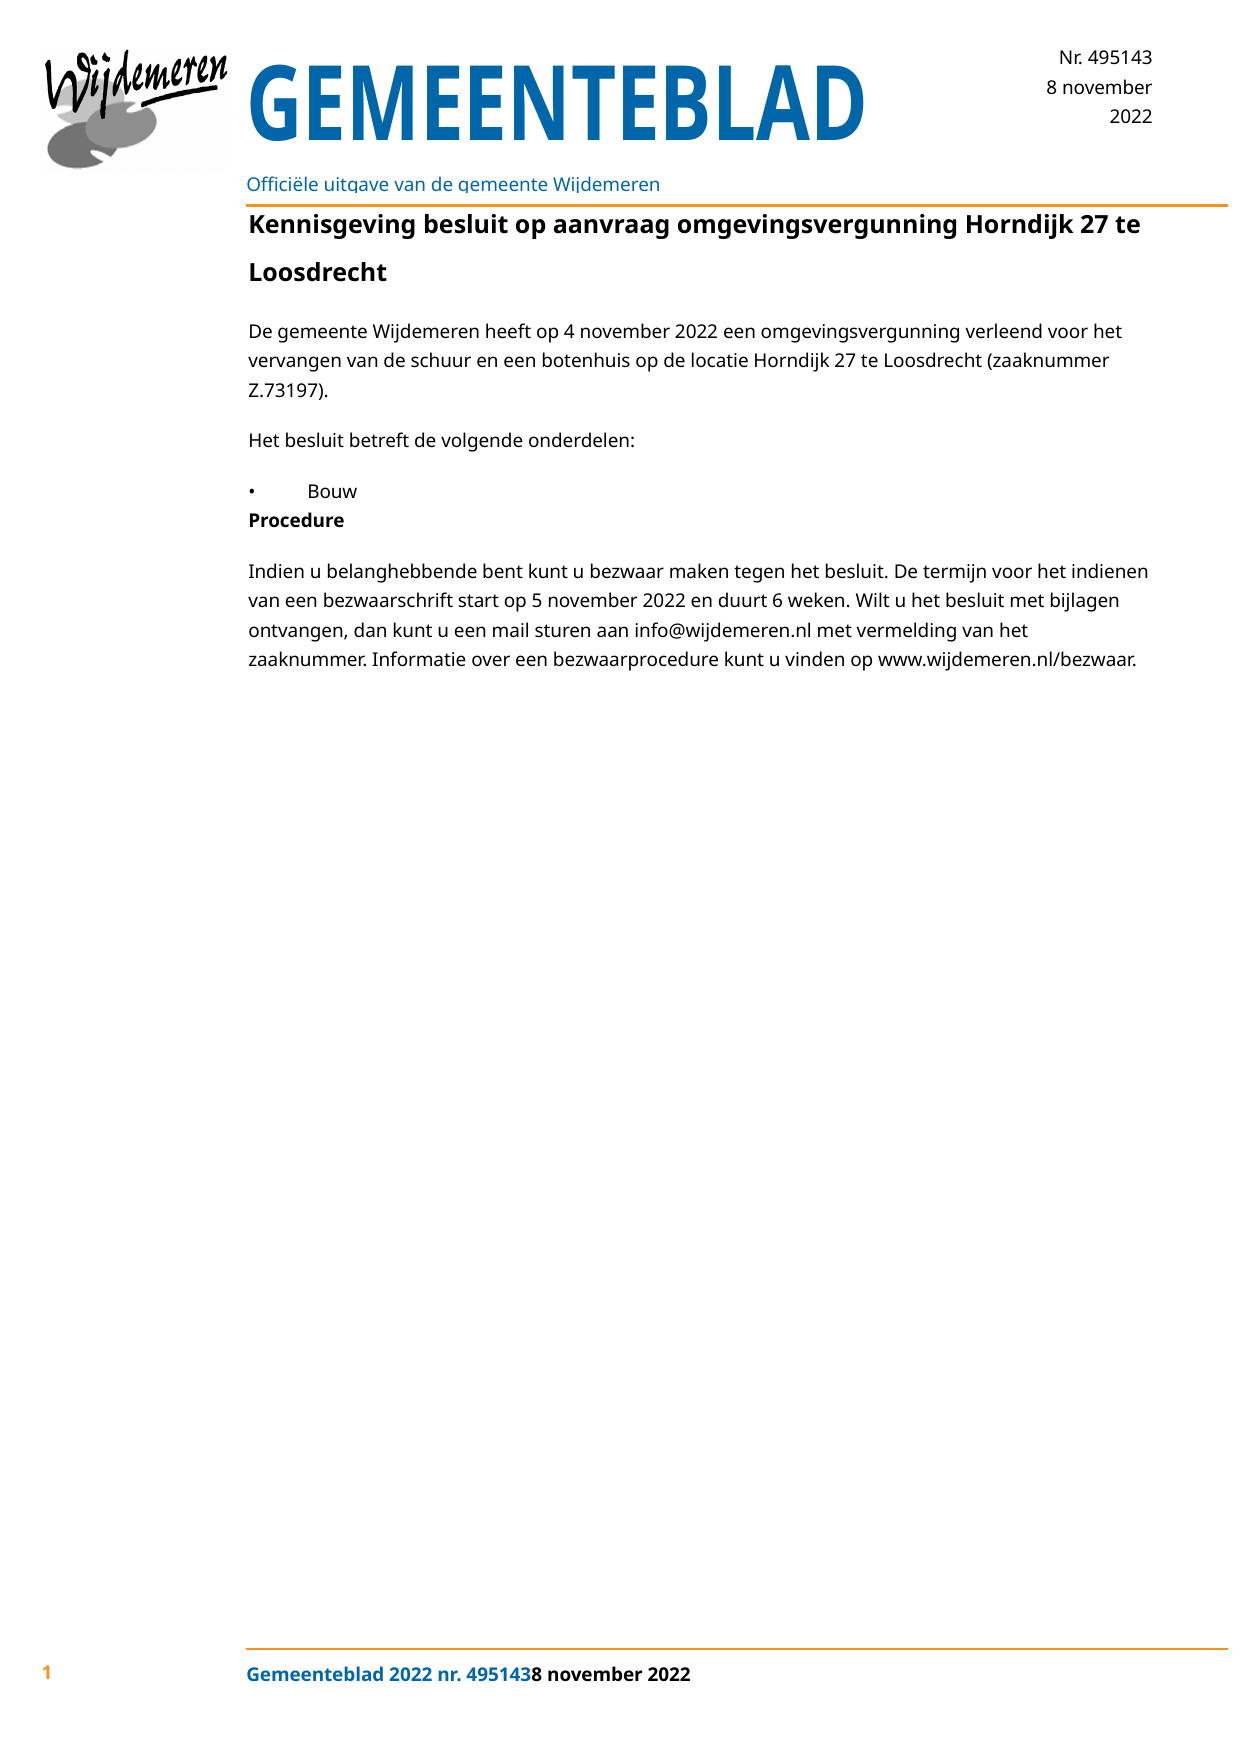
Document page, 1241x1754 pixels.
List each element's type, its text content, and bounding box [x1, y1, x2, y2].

text Kennisgeving besluit op aanvraag omgevingsvergunning Horndijk 27 te Loosdrecht [248, 207, 1152, 288]
text Indien u belanghebbende bent kunt u bezwaar maken tegen het besluit. De termijn voor het indienen van een bezwaarschrift start op 5 november 2022 en duurt 6 weken. Wilt u het besluit met bijlagen ontvangen, dan kunt u een mail sturen aan info@wijdemeren.nl met vermelding van het zaaknummer. Informatie over een bezwaarprocedure kunt u vinden op www.wijdemeren.nl/bezwaar. [248, 558, 1152, 672]
text Procedure [248, 507, 1152, 533]
text De gemeente Wijdemeren heeft op 4 november 2022 een omgevingsvergunning verleend voor het vervangen van de schuur en een botenhuis op de locatie Horndijk 27 te Loosdrecht (zaaknummer Z.73197). [248, 318, 1152, 403]
picture [41, 47, 231, 172]
list Bouw [248, 478, 1152, 504]
text Het besluit betreft de volgende onderdelen: [248, 427, 1152, 453]
